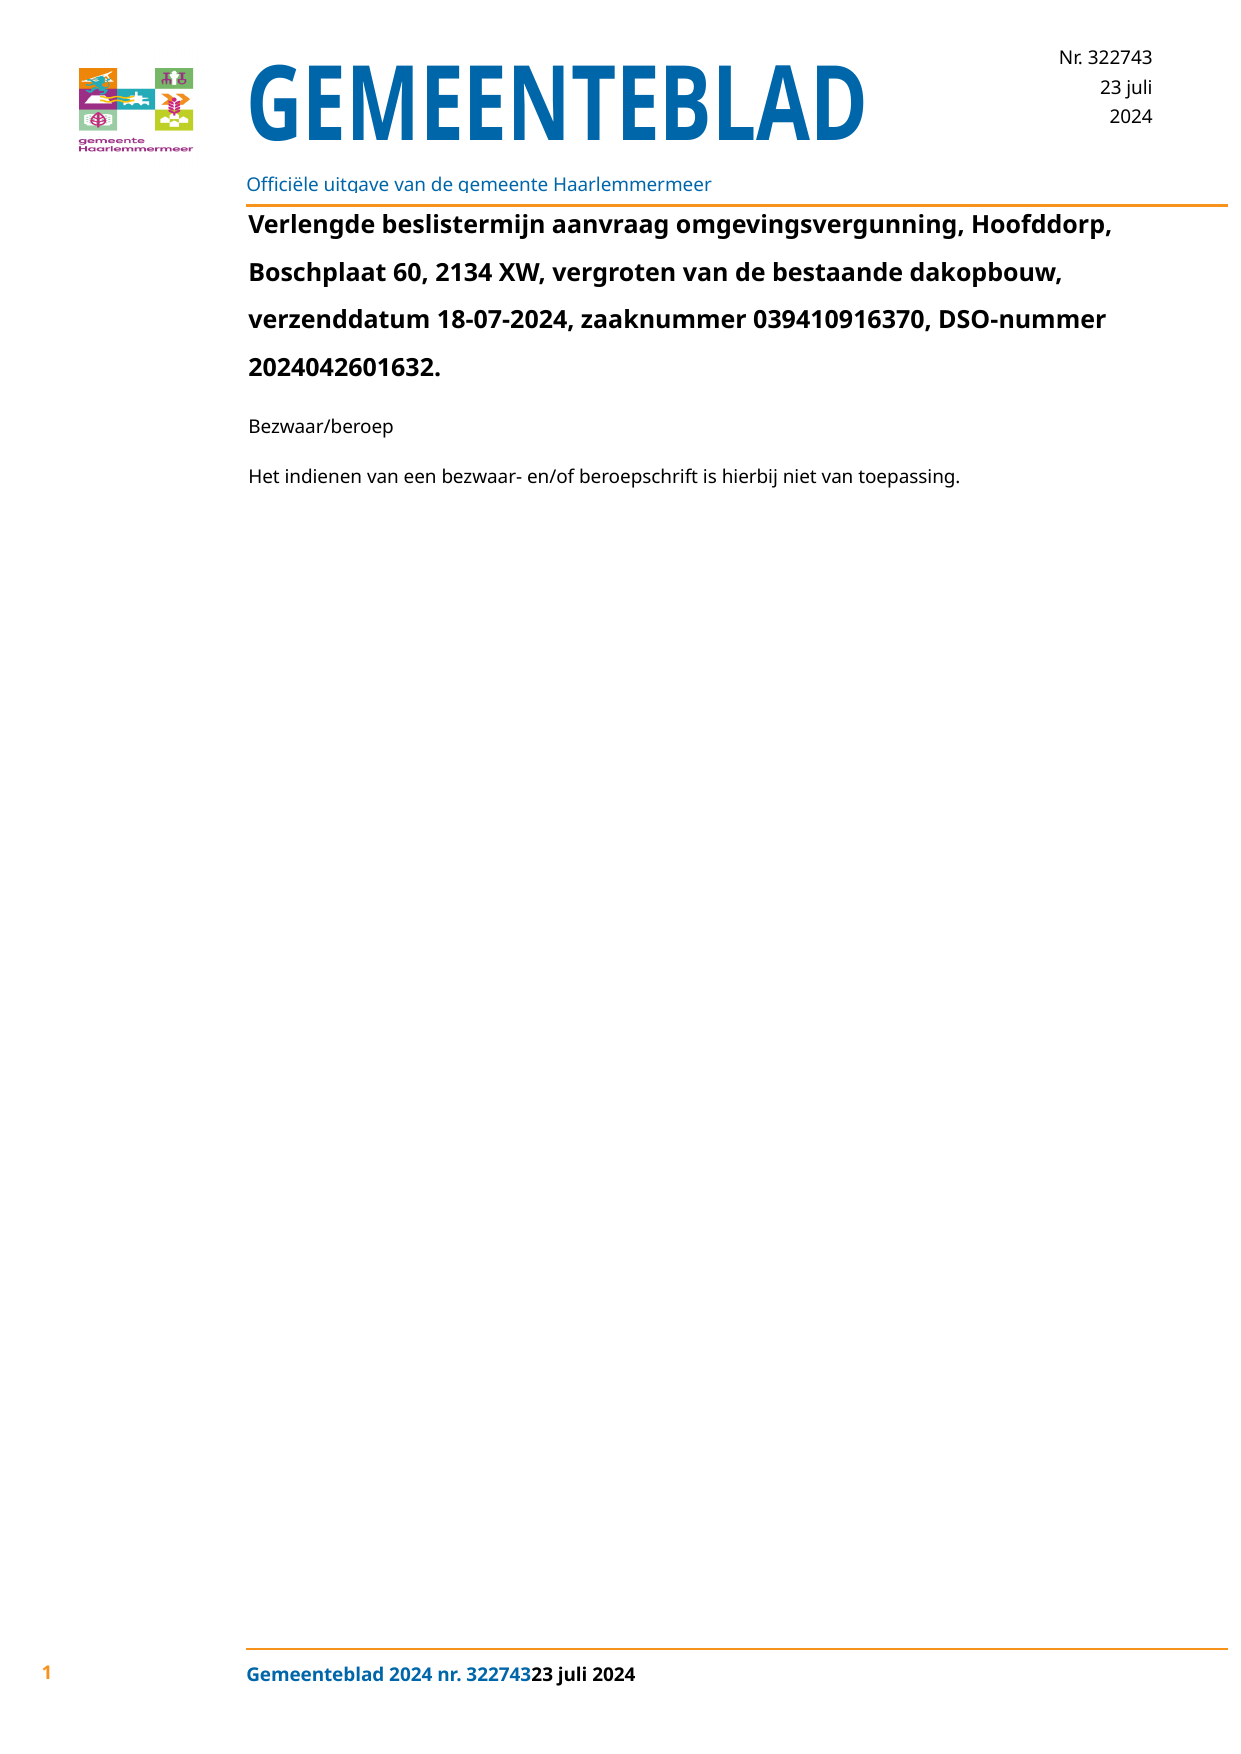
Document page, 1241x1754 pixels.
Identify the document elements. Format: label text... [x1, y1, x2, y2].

text Verlengde beslistermijn aanvraag omgevingsvergunning, Hoofddorp, Boschplaat 60, 2134 XW, vergroten van de bestaande dakopbouw, verzenddatum 18-07-2024, zaaknummer 039410916370, DSO-nummer 2024042601632. [248, 207, 1152, 384]
picture [41, 47, 231, 172]
text Bezwaar/beroep [248, 413, 1152, 439]
text Het indienen van een bezwaar- en/of beroepschrift is hierbij niet van toepassing. [248, 463, 1152, 489]
